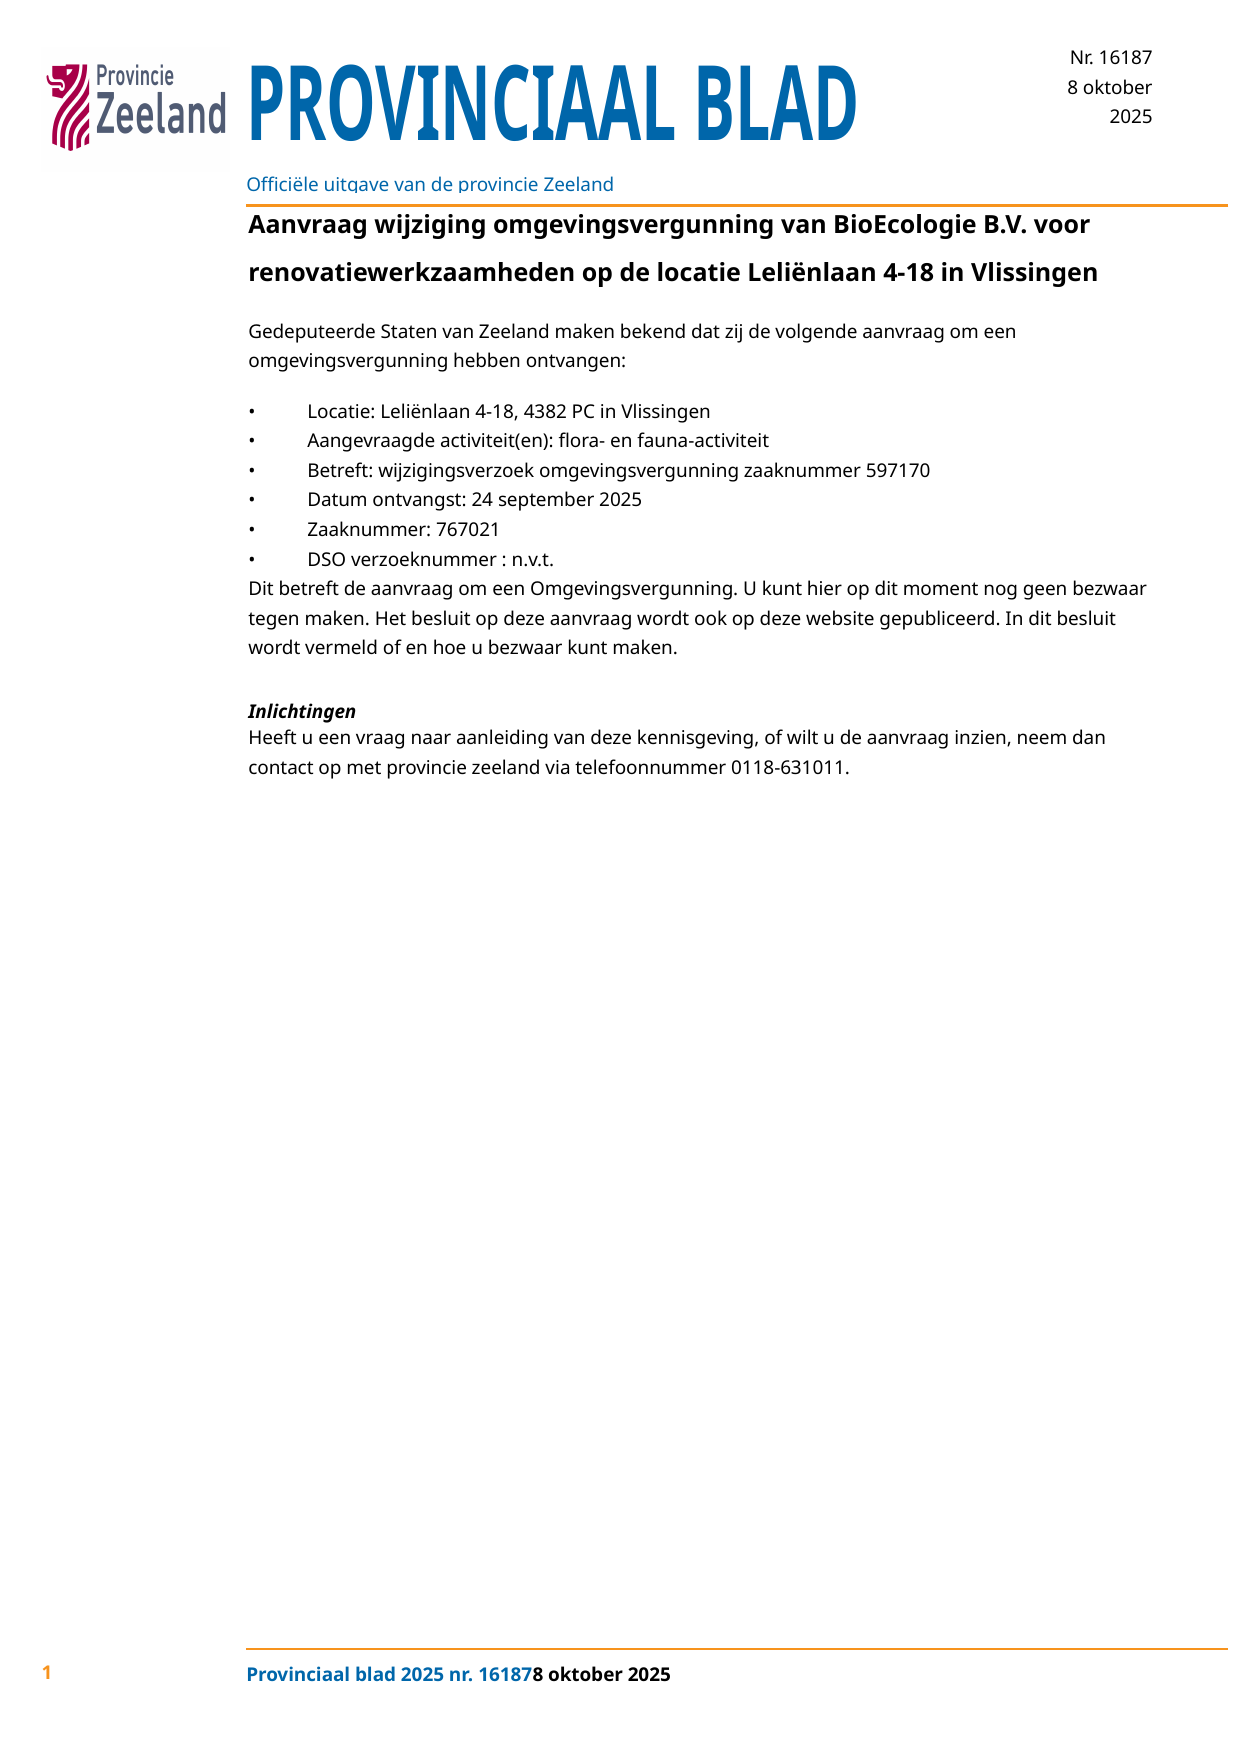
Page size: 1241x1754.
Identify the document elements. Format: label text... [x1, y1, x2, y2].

list DSO verzoeknummer : n.v.t. [248, 546, 1152, 572]
text Aanvraag wijziging omgevingsvergunning van BioEcologie B.V. voor renovatiewerkzaamheden op de locatie Leliënlaan 4-18 in Vlissingen [248, 207, 1152, 288]
picture [41, 47, 231, 172]
list Betreft: wijzigingsverzoek omgevingsvergunning zaaknummer 597170 [248, 457, 1152, 483]
list Datum ontvangst: 24 september 2025 [248, 487, 1152, 512]
text Inlichtingen [248, 698, 1152, 724]
text Gedeputeerde Staten van Zeeland maken bekend dat zij de volgende aanvraag om een omgevingsvergunning hebben ontvangen: [248, 318, 1152, 373]
list Aangevraagde activiteit(en): flora- en fauna-activiteit [248, 427, 1152, 453]
list Zaaknummer: 767021 [248, 516, 1152, 542]
list Locatie: Leliënlaan 4-18, 4382 PC in Vlissingen [248, 398, 1152, 424]
text Heeft u een vraag naar aanleiding van deze kennisgeving, of wilt u de aanvraag inzien, neem dan contact op met provincie zeeland via telefoonnummer 0118-631011. [248, 724, 1152, 779]
text Dit betreft de aanvraag om een Omgevingsvergunning. U kunt hier op dit moment nog geen bezwaar tegen maken. Het besluit op deze aanvraag wordt ook op deze website gepubliceerd. In dit besluit wordt vermeld of en hoe u bezwaar kunt maken. [248, 575, 1152, 660]
